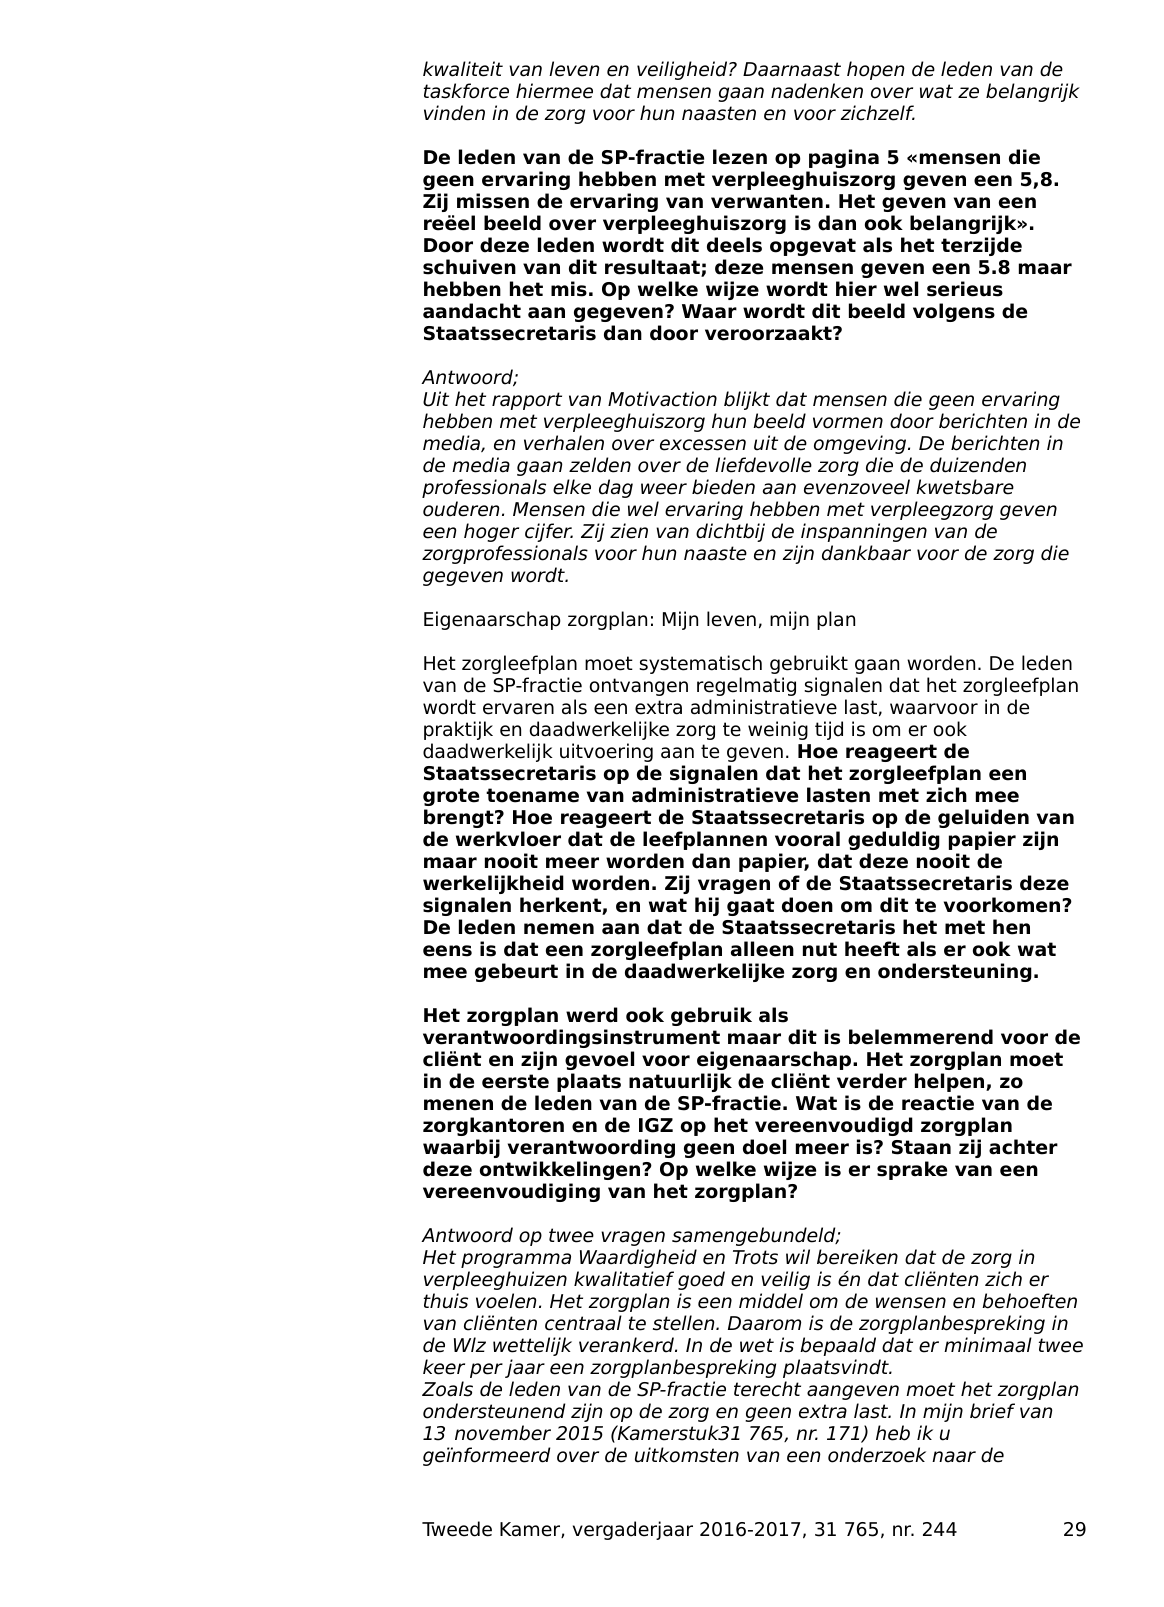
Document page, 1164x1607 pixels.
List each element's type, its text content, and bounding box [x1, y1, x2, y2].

text kwaliteit van leven en veiligheid? Daarnaast hopen de leden van de taskforce hiermee dat mensen gaan nadenken over wat ze belangrijk vinden in de zorg voor hun naasten en voor zichzelf. [422, 59, 1087, 125]
text Antwoord; [422, 367, 1087, 389]
text Het zorgleefplan moet systematisch gebruikt gaan worden. De leden van de SP-fractie ontvangen regelmatig signalen dat het zorgleefplan wordt ervaren als een extra administratieve last, waarvoor in de praktijk en daadwerkelijke zorg te weinig tijd is om er ook daadwerkelijk uitvoering aan te geven. Hoe reageert de Staatssecretaris op de signalen dat het zorgleefplan een grote toename van administratieve lasten met zich mee brengt? Hoe reageert de Staatssecretaris op de geluiden van de werkvloer dat de leefplannen vooral geduldig papier zijn maar nooit meer worden dan papier, dat deze nooit de werkelijkheid worden. Zij vragen of de Staatssecretaris deze signalen herkent, en wat hij gaat doen om dit te voorkomen? De leden nemen aan dat de Staatssecretaris het met hen eens is dat een zorgleefplan alleen nut heeft als er ook wat mee gebeurt in de daadwerkelijke zorg en ondersteuning. [422, 653, 1087, 983]
text Uit het rapport van Motivaction blijkt dat mensen die geen ervaring hebben met verpleeghuiszorg hun beeld vormen door berichten in de media, en verhalen over excessen uit de omgeving. De berichten in de media gaan zelden over de liefdevolle zorg die de duizenden professionals elke dag weer bieden aan evenzoveel kwetsbare ouderen. Mensen die wel ervaring hebben met verpleegzorg geven een hoger cijfer. Zij zien van dichtbij de inspanningen van de zorgprofessionals voor hun naaste en zijn dankbaar voor de zorg die gegeven wordt. [422, 389, 1087, 587]
text De leden van de SP-fractie lezen op pagina 5 «mensen die geen ervaring hebben met verpleeghuiszorg geven een 5,8. Zij missen de ervaring van verwanten. Het geven van een reëel beeld over verpleeghuiszorg is dan ook belangrijk». Door deze leden wordt dit deels opgevat als het terzijde schuiven van dit resultaat; deze mensen geven een 5.8 maar hebben het mis. Op welke wijze wordt hier wel serieus aandacht aan gegeven? Waar wordt dit beeld volgens de Staatssecretaris dan door veroorzaakt? [422, 147, 1087, 345]
text Antwoord op twee vragen samengebundeld; [422, 1225, 1087, 1247]
text Eigenaarschap zorgplan: Mijn leven, mijn plan [422, 609, 1087, 631]
text Het zorgplan werd ook gebruik als verantwoordingsinstrument maar dit is belemmerend voor de cliënt en zijn gevoel voor eigenaarschap. Het zorgplan moet in de eerste plaats natuurlijk de cliënt verder helpen, zo menen de leden van de SP-fractie. Wat is de reactie van de zorgkantoren en de IGZ op het vereenvoudigd zorgplan waarbij verantwoording geen doel meer is? Staan zij achter deze ontwikkelingen? Op welke wijze is er sprake van een vereenvoudiging van het zorgplan? [422, 1005, 1087, 1203]
text Het programma Waardigheid en Trots wil bereiken dat de zorg in verpleeghuizen kwalitatief goed en veilig is én dat cliënten zich er thuis voelen. Het zorgplan is een middel om de wensen en behoeften van cliënten centraal te stellen. Daarom is de zorgplanbespreking in de Wlz wettelijk verankerd. In de wet is bepaald dat er minimaal twee keer per jaar een zorgplanbespreking plaatsvindt. [422, 1247, 1087, 1379]
text Zoals de leden van de SP-fractie terecht aangeven moet het zorgplan ondersteunend zijn op de zorg en geen extra last. In mijn brief van 13 november 2015 (Kamerstuk31 765, nr. 171) heb ik u geïnformeerd over de uitkomsten van een onderzoek naar de [422, 1379, 1087, 1467]
